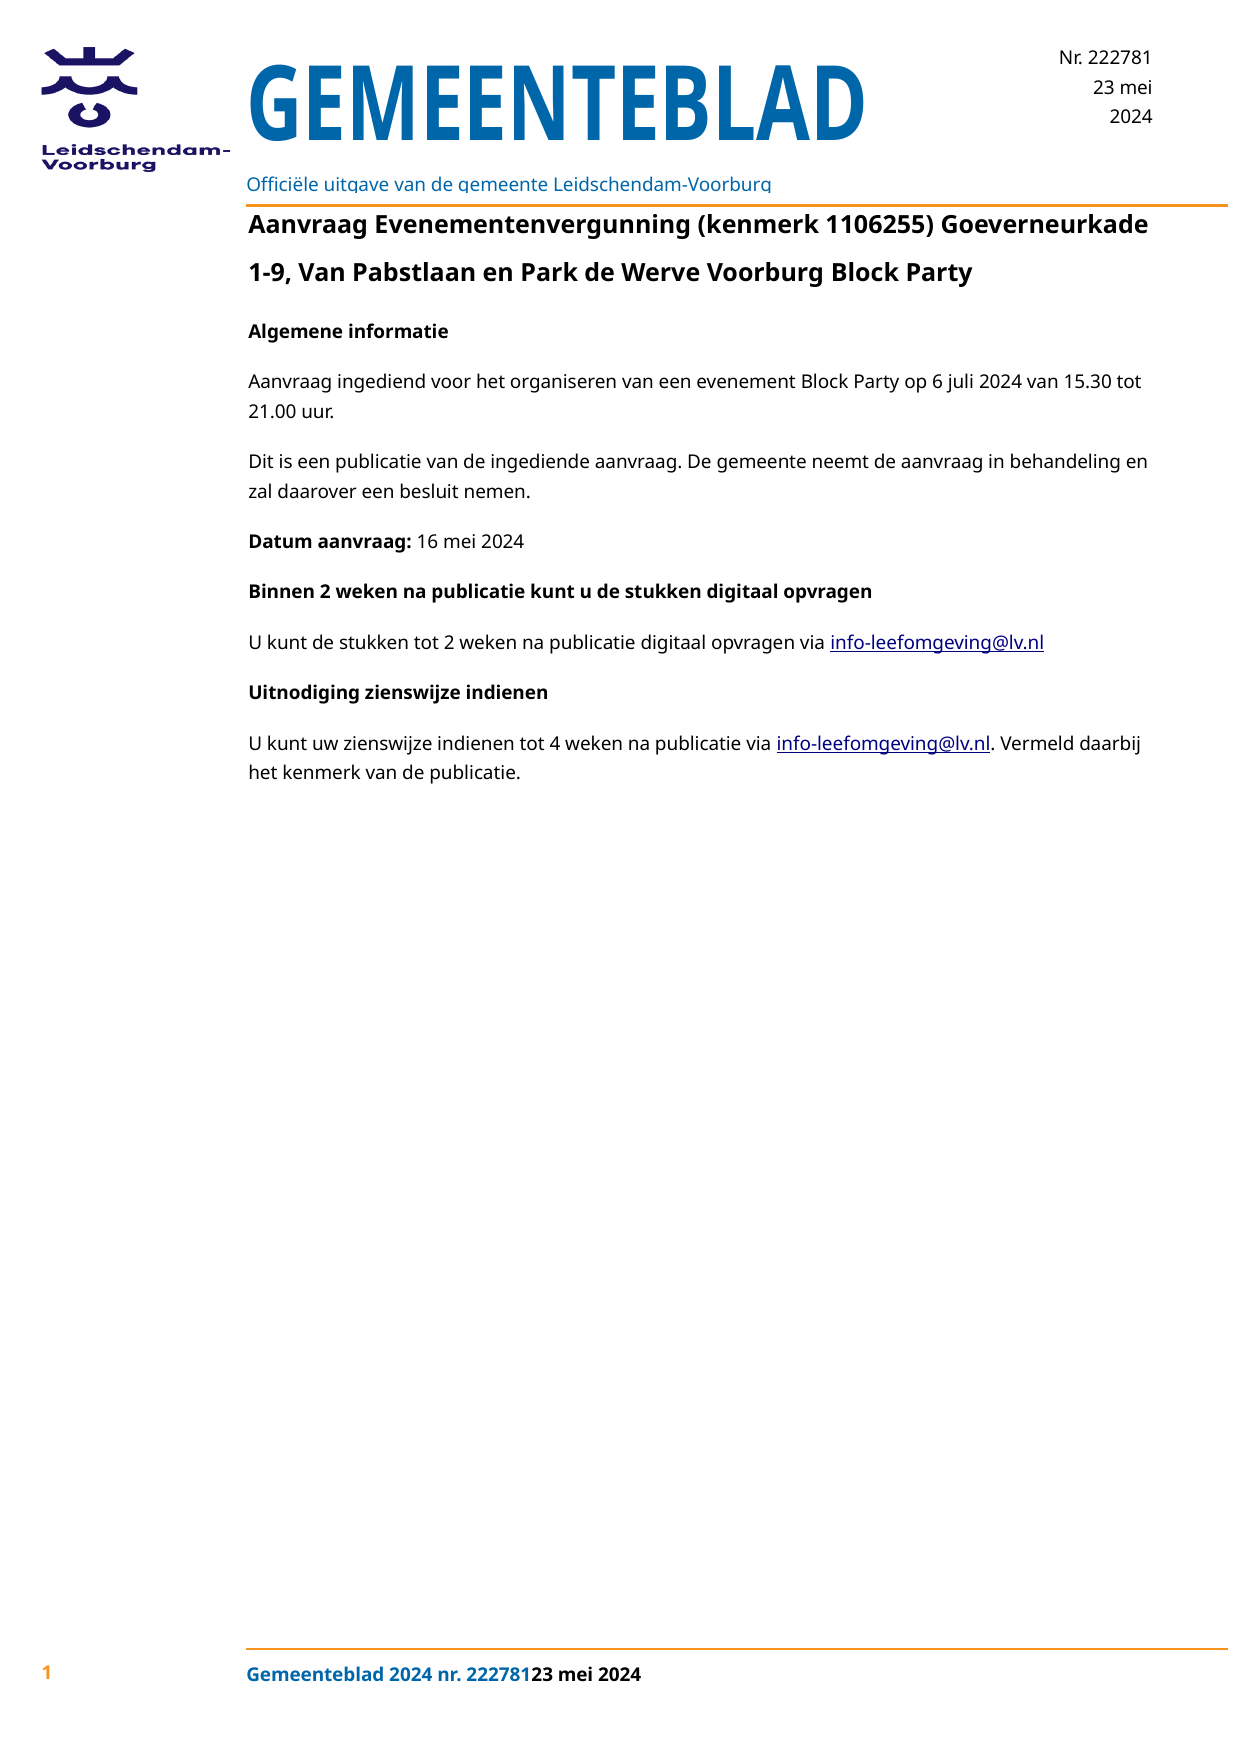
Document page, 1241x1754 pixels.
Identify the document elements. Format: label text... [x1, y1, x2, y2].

text Aanvraag Evenementenvergunning (kenmerk 1106255) Goeverneurkade 1-9, Van Pabstlaan en Park de Werve Voorburg Block Party [248, 207, 1152, 288]
text Uitnodiging zienswijze indienen [248, 679, 1152, 705]
text Binnen 2 weken na publicatie kunt u de stukken digitaal opvragen [248, 579, 1152, 604]
text Dit is een publicatie van de ingediende aanvraag. De gemeente neemt de aanvraag in behandeling en zal daarover een besluit nemen. [248, 448, 1152, 504]
text Algemene informatie [248, 318, 1152, 344]
text Aanvraag ingediend voor het organiseren van een evenement Block Party op 6 juli 2024 van 15.30 tot 21.00 uur. [248, 368, 1152, 424]
text U kunt uw zienswijze indienen tot 4 weken na publicatie via info-leefomgeving@lv.nl. Vermeld daarbij het kenmerk van de publicatie. [248, 730, 1152, 785]
text Datum aanvraag: 16 mei 2024 [248, 528, 1152, 554]
picture [41, 47, 231, 172]
text U kunt de stukken tot 2 weken na publicatie digitaal opvragen via info-leefomgeving@lv.nl [248, 629, 1152, 655]
